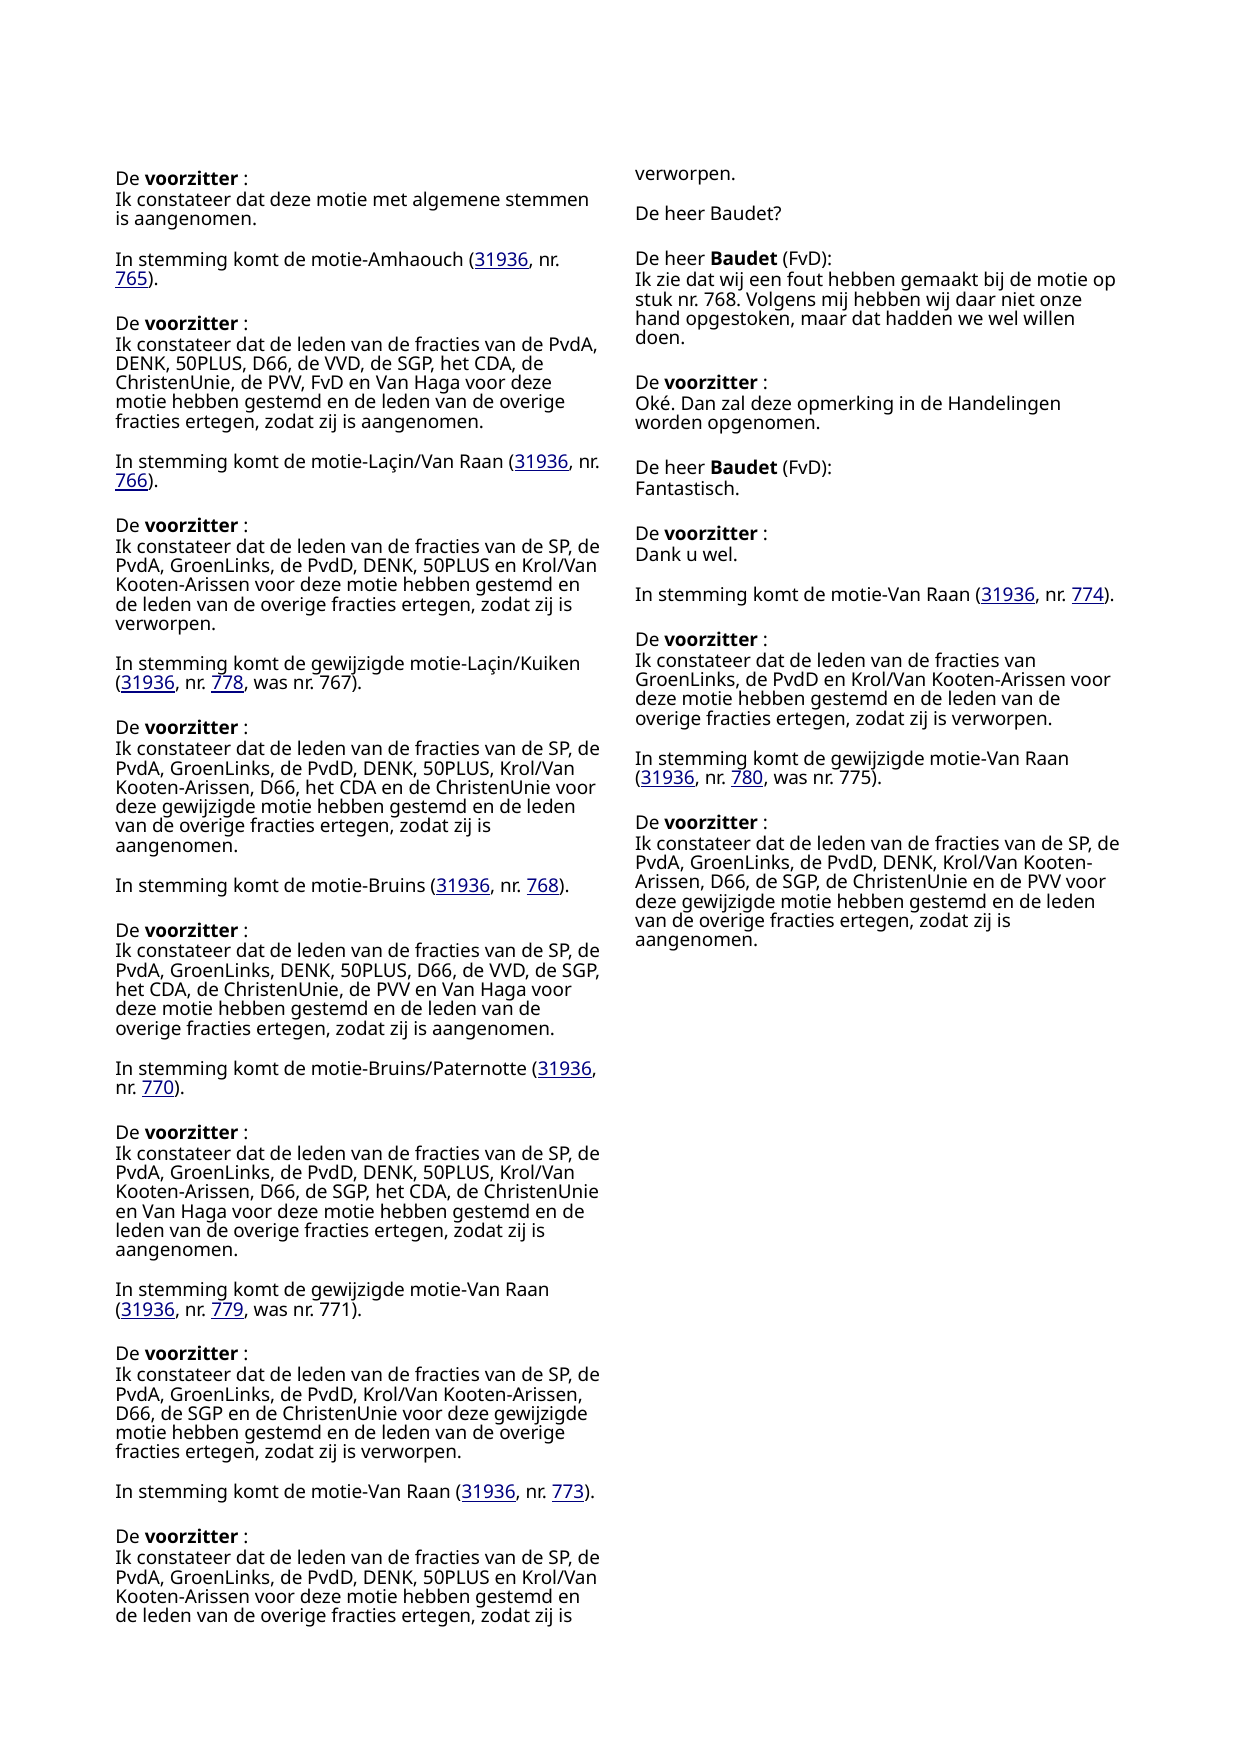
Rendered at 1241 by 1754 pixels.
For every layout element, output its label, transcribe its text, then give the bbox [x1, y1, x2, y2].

text In stemming komt de motie-Van Raan (31936, nr. 774). [635, 586, 1125, 605]
text In stemming komt de motie-Laçin/Van Raan (31936, nr. 766). [115, 453, 605, 491]
text Ik constateer dat de leden van de fracties van de SP, de PvdA, GroenLinks, DENK, 50PLUS, D66, de VVD, de SGP, het CDA, de ChristenUnie, de PVV en Van Haga voor deze motie hebben gestemd en de leden van de overige fracties ertegen, zodat zij is aangenomen. [115, 942, 605, 1039]
text Ik zie dat wij een fout hebben gemaakt bij de motie op stuk nr. 768. Volgens mij hebben wij daar niet onze hand opgestoken, maar dat hadden we wel willen doen. [635, 271, 1125, 348]
text In stemming komt de motie-Bruins (31936, nr. 768). [115, 877, 605, 896]
text Ik constateer dat de leden van de fracties van de PvdA, DENK, 50PLUS, D66, de VVD, de SGP, het CDA, de ChristenUnie, de PVV, FvD en Van Haga voor deze motie hebben gestemd en de leden van de overige fracties ertegen, zodat zij is aangenomen. [115, 336, 605, 432]
text De voorzitter : [635, 369, 1125, 395]
text De voorzitter : [115, 1119, 605, 1145]
text De heer Baudet (FvD): [635, 246, 1125, 271]
text In stemming komt de motie-Van Raan (31936, nr. 773). [115, 1483, 605, 1503]
text De voorzitter : [635, 626, 1125, 652]
text Ik constateer dat deze motie met algemene stemmen is aangenomen. [115, 191, 605, 230]
text Ik constateer dat de leden van de fracties van de SP, de PvdA, GroenLinks, de PvdD, DENK, 50PLUS, Krol/Van Kooten-Arissen, D66, het CDA en de ChristenUnie voor deze gewijzigde motie hebben gestemd en de leden van de overige fracties ertegen, zodat zij is aangenomen. [115, 740, 605, 856]
text In stemming komt de gewijzigde motie-Van Raan (31936, nr. 780, was nr. 775). [635, 750, 1125, 788]
text Ik constateer dat de leden van de fracties van de SP, de PvdA, GroenLinks, de PvdD, DENK, 50PLUS en Krol/Van Kooten-Arissen voor deze motie hebben gestemd en de leden van de overige fracties ertegen, zodat zij is verworpen. [115, 538, 605, 634]
text De voorzitter : [115, 310, 605, 336]
text In stemming komt de gewijzigde motie-Laçin/Kuiken (31936, nr. 778, was nr. 767). [115, 655, 605, 694]
text Ik constateer dat de leden van de fracties van GroenLinks, de PvdD en Krol/Van Kooten-Arissen voor deze motie hebben gestemd en de leden van de overige fracties ertegen, zodat zij is verworpen. [635, 652, 1125, 729]
text In stemming komt de motie-Bruins/Paternotte (31936, nr. 770). [115, 1060, 605, 1098]
text Dank u wel. [635, 546, 1125, 565]
text De heer Baudet (FvD): [635, 454, 1125, 480]
text Fantastisch. [635, 480, 1125, 499]
text In stemming komt de gewijzigde motie-Van Raan (31936, nr. 779, was nr. 771). [115, 1281, 605, 1320]
text De heer Baudet? [635, 205, 1125, 225]
text De voorzitter : [115, 165, 605, 191]
text De voorzitter : [115, 1341, 605, 1366]
text Ik constateer dat de leden van de fracties van de SP, de PvdA, GroenLinks, de PvdD, DENK, 50PLUS, Krol/Van Kooten-Arissen, D66, de SGP, het CDA, de ChristenUnie en Van Haga voor deze motie hebben gestemd en de leden van de overige fracties ertegen, zodat zij is aangenomen. [115, 1145, 605, 1260]
text Ik constateer dat de leden van de fracties van de SP, de PvdA, GroenLinks, de PvdD, DENK, Krol/Van Kooten-Arissen, D66, de SGP, de ChristenUnie en de PVV voor deze gewijzigde motie hebben gestemd en de leden van de overige fracties ertegen, zodat zij is aangenomen. [635, 835, 1125, 950]
text De voorzitter : [115, 1524, 605, 1549]
text De voorzitter : [635, 520, 1125, 546]
text verworpen. [635, 165, 1125, 184]
text De voorzitter : [115, 917, 605, 942]
text Ik constateer dat de leden van de fracties van de SP, de PvdA, GroenLinks, de PvdD, Krol/Van Kooten-Arissen, D66, de SGP en de ChristenUnie voor deze gewijzigde motie hebben gestemd en de leden van de overige fracties ertegen, zodat zij is verworpen. [115, 1366, 605, 1463]
text In stemming komt de motie-Amhaouch (31936, nr. 765). [115, 251, 605, 289]
text De voorzitter : [115, 714, 605, 740]
text De voorzitter : [115, 512, 605, 538]
text Ik constateer dat de leden van de fracties van de SP, de PvdA, GroenLinks, de PvdD, DENK, 50PLUS en Krol/Van Kooten-Arissen voor deze motie hebben gestemd en de leden van de overige fracties ertegen, zodat zij is [115, 1549, 605, 1626]
text De voorzitter : [635, 809, 1125, 835]
text Oké. Dan zal deze opmerking in de Handelingen worden opgenomen. [635, 395, 1125, 433]
